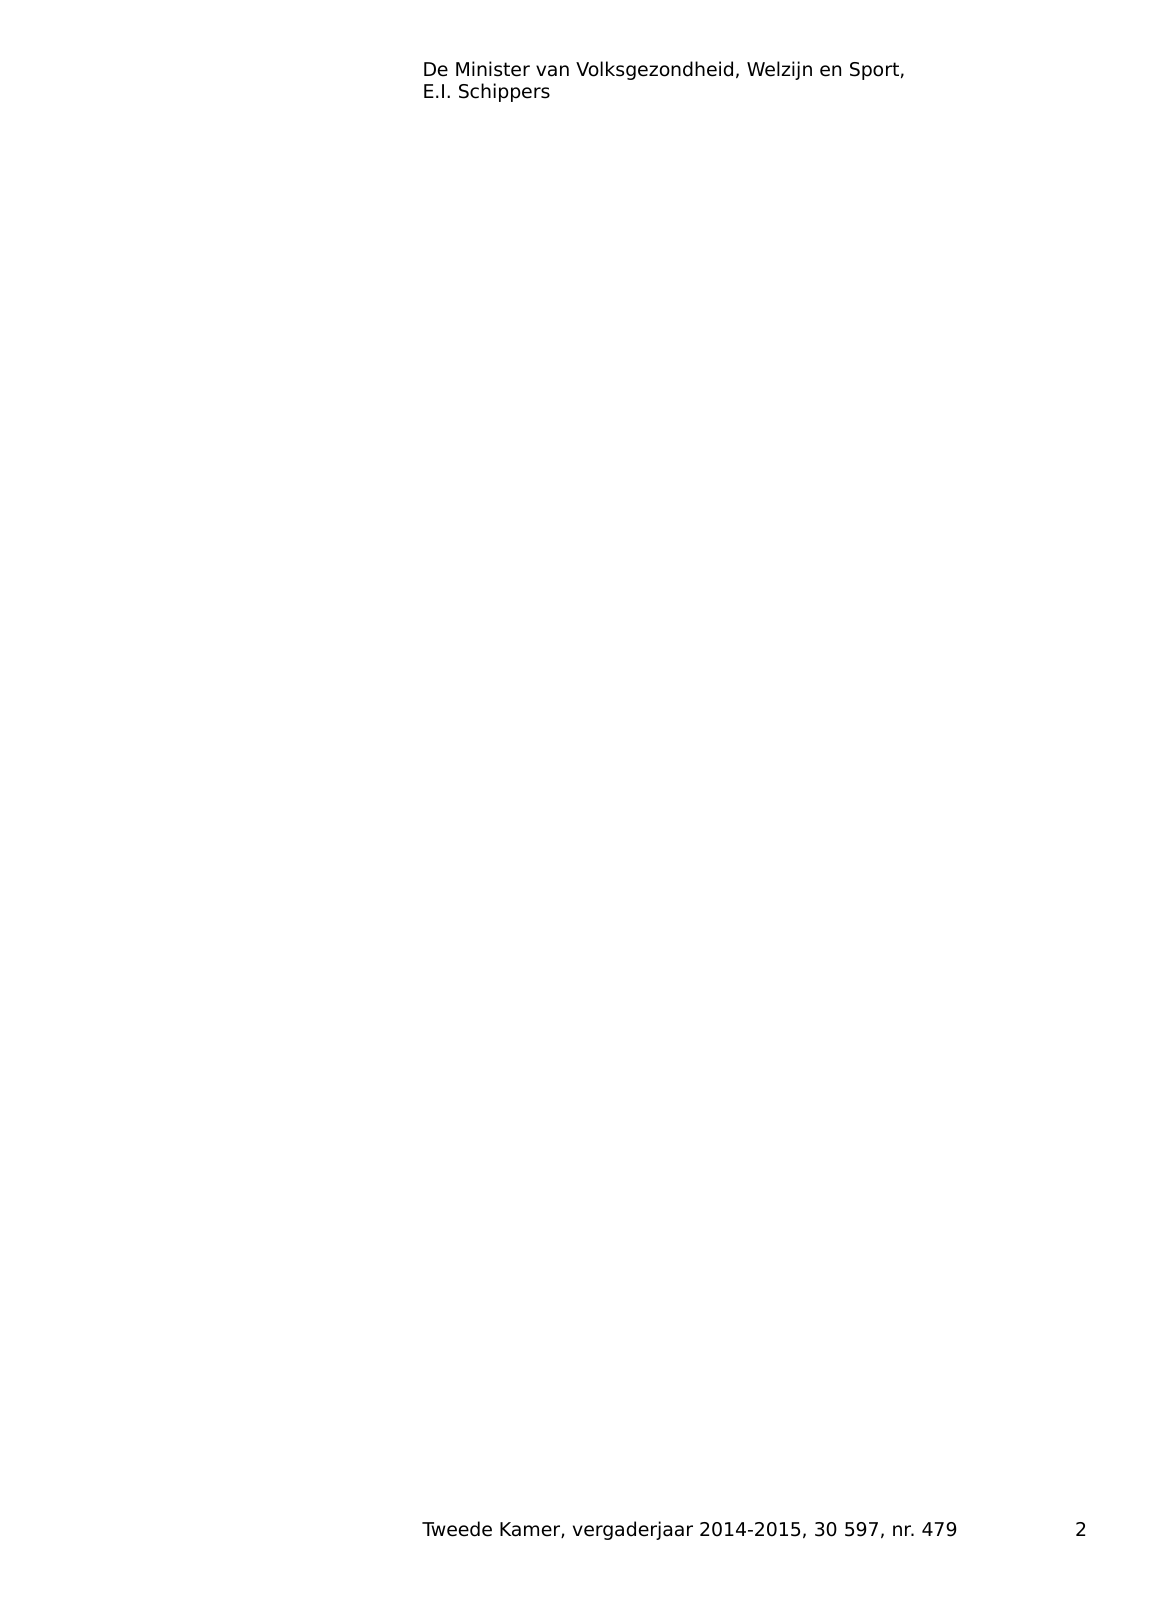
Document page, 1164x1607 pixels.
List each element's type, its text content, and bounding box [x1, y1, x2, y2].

text De Minister van Volksgezondheid, Welzijn en Sport, E.I. Schippers [422, 59, 1087, 103]
